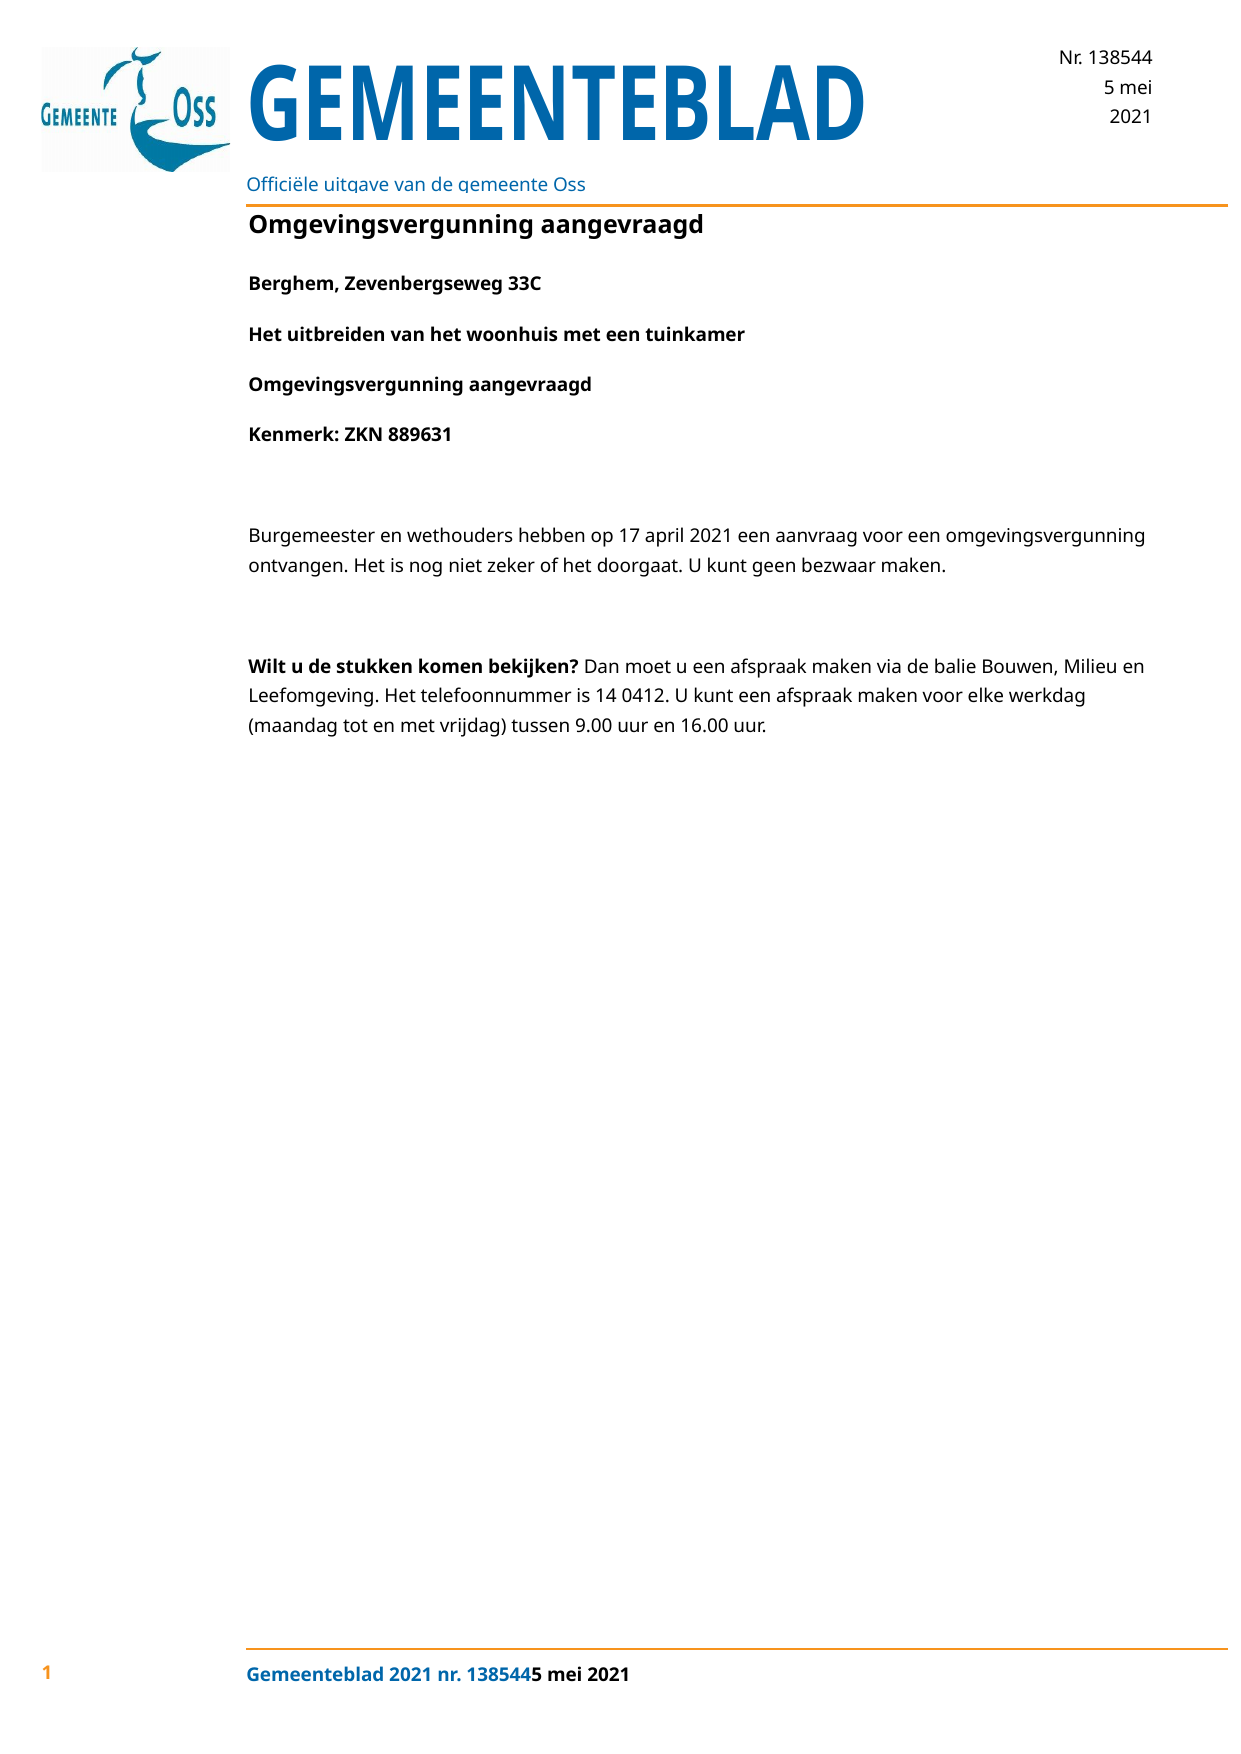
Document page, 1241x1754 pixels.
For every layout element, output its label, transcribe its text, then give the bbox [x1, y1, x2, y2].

text Omgevingsvergunning aangevraagd [248, 207, 1152, 241]
text Berghem, Zevenbergseweg 33C [248, 270, 1152, 296]
text Kenmerk: ZKN 889631 [248, 422, 1152, 447]
text Het uitbreiden van het woonhuis met een tuinkamer [248, 321, 1152, 346]
picture [41, 47, 231, 172]
text Omgevingsvergunning aangevraagd [248, 371, 1152, 397]
text Wilt u de stukken komen bekijken? Dan moet u een afspraak maken via de balie Bouwen, Milieu en Leefomgeving. Het telefoonnummer is 14 0412. U kunt een afspraak maken voor elke werkdag (maandag tot en met vrijdag) tussen 9.00 uur en 16.00 uur. [248, 653, 1152, 738]
text Burgemeester en wethouders hebben op 17 april 2021 een aanvraag voor een omgevingsvergunning ontvangen. Het is nog niet zeker of het doorgaat. U kunt geen bezwaar maken. [248, 522, 1152, 578]
